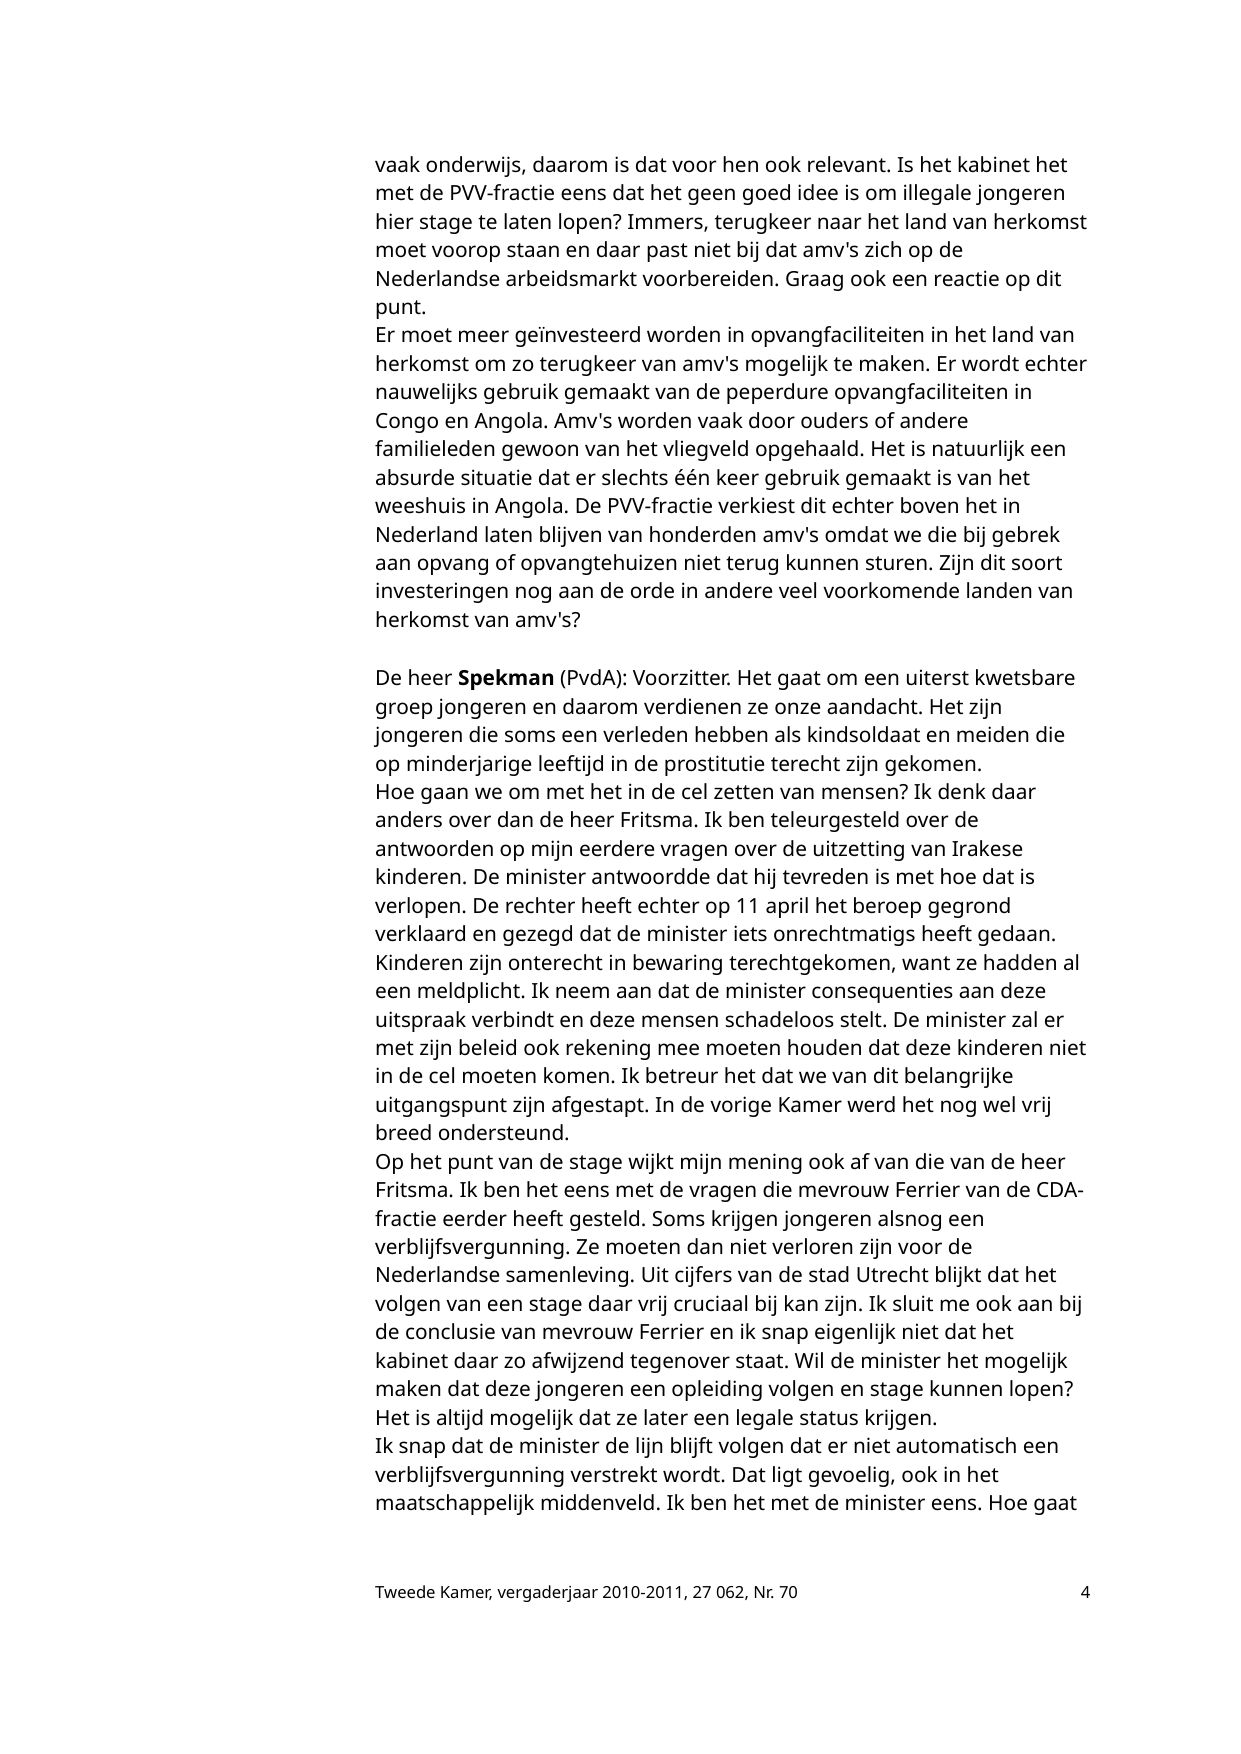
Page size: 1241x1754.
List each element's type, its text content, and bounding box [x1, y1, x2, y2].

text vaak onderwijs, daarom is dat voor hen ook relevant. Is het kabinet het met de PVV-fractie eens dat het geen goed idee is om illegale jongeren hier stage te laten lopen? Immers, terugkeer naar het land van herkomst moet voorop staan en daar past niet bij dat amv's zich op de Nederlandse arbeidsmarkt voorbereiden. Graag ook een reactie op dit punt. [375, 150, 1090, 321]
text Op het punt van de stage wijkt mijn mening ook af van die van de heer Fritsma. Ik ben het eens met de vragen die mevrouw Ferrier van de CDA-fractie eerder heeft gesteld. Soms krijgen jongeren alsnog een verblijfsvergunning. Ze moeten dan niet verloren zijn voor de Nederlandse samenleving. Uit cijfers van de stad Utrecht blijkt dat het volgen van een stage daar vrij cruciaal bij kan zijn. Ik sluit me ook aan bij de conclusie van mevrouw Ferrier en ik snap eigenlijk niet dat het kabinet daar zo afwijzend tegenover staat. Wil de minister het mogelijk maken dat deze jongeren een opleiding volgen en stage kunnen lopen? Het is altijd mogelijk dat ze later een legale status krijgen. [375, 1147, 1090, 1431]
text De heer Spekman (PvdA): Voorzitter. Het gaat om een uiterst kwetsbare groep jongeren en daarom verdienen ze onze aandacht. Het zijn jongeren die soms een verleden hebben als kindsoldaat en meiden die op minderjarige leeftijd in de prostitutie terecht zijn gekomen. [375, 663, 1090, 777]
text Ik snap dat de minister de lijn blijft volgen dat er niet automatisch een verblijfsvergunning verstrekt wordt. Dat ligt gevoelig, ook in het maatschappelijk middenveld. Ik ben het met de minister eens. Hoe gaat [375, 1431, 1090, 1517]
text Hoe gaan we om met het in de cel zetten van mensen? Ik denk daar anders over dan de heer Fritsma. Ik ben teleurgesteld over de antwoorden op mijn eerdere vragen over de uitzetting van Irakese kinderen. De minister antwoordde dat hij tevreden is met hoe dat is verlopen. De rechter heeft echter op 11 april het beroep gegrond verklaard en gezegd dat de minister iets onrechtmatigs heeft gedaan. Kinderen zijn onterecht in bewaring terechtgekomen, want ze hadden al een meldplicht. Ik neem aan dat de minister consequenties aan deze uitspraak verbindt en deze mensen schadeloos stelt. De minister zal er met zijn beleid ook rekening mee moeten houden dat deze kinderen niet in de cel moeten komen. Ik betreur het dat we van dit belangrijke uitgangspunt zijn afgestapt. In de vorige Kamer werd het nog wel vrij breed ondersteund. [375, 777, 1090, 1147]
text Er moet meer geïnvesteerd worden in opvangfaciliteiten in het land van herkomst om zo terugkeer van amv's mogelijk te maken. Er wordt echter nauwelijks gebruik gemaakt van de peperdure opvangfaciliteiten in Congo en Angola. Amv's worden vaak door ouders of andere familieleden gewoon van het vliegveld opgehaald. Het is natuurlijk een absurde situatie dat er slechts één keer gebruik gemaakt is van het weeshuis in Angola. De PVV-fractie verkiest dit echter boven het in Nederland laten blijven van honderden amv's omdat we die bij gebrek aan opvang of opvangtehuizen niet terug kunnen sturen. Zijn dit soort investeringen nog aan de orde in andere veel voorkomende landen van herkomst van amv's? [375, 321, 1090, 633]
